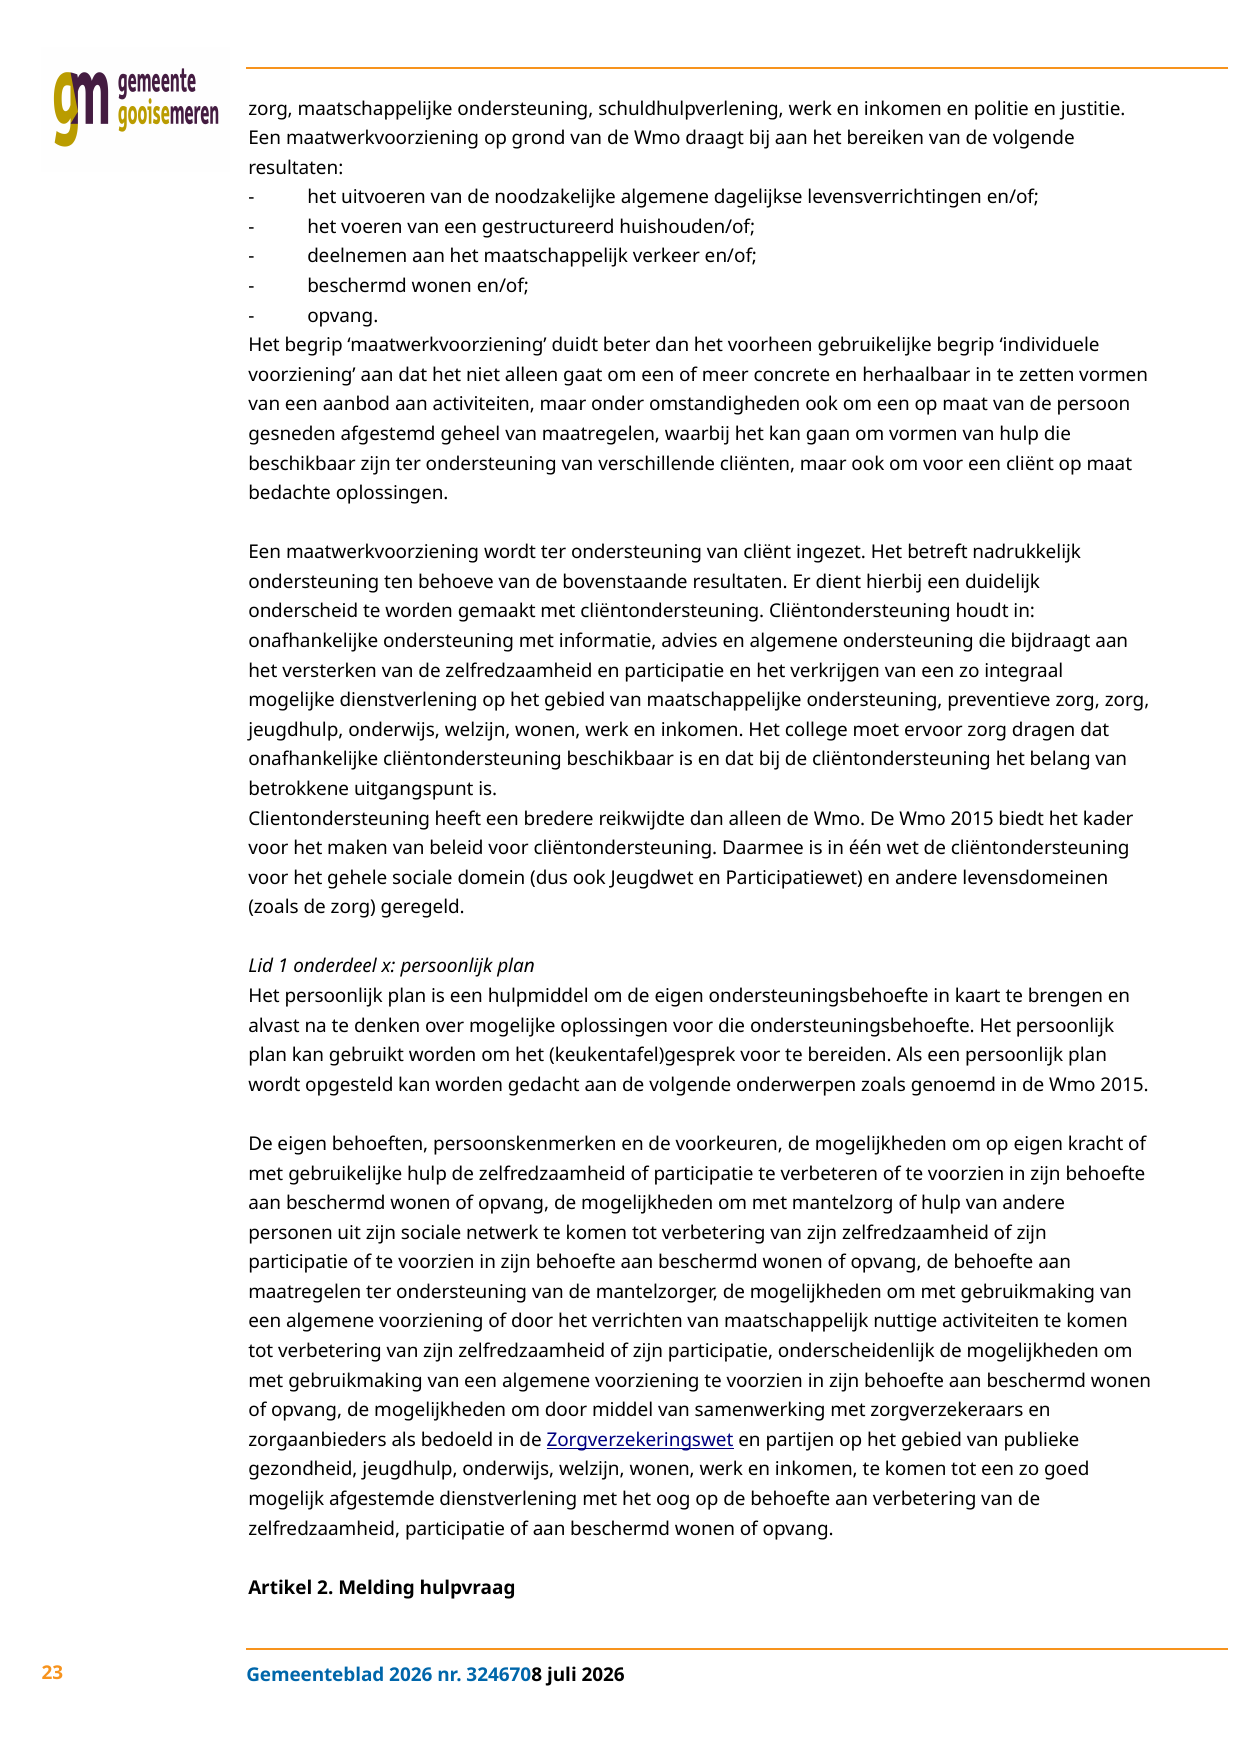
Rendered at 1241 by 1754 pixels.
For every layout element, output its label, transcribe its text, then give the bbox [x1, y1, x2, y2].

text Lid 1 onderdeel x: persoonlijk plan [248, 953, 1152, 978]
text Het begrip ‘maatwerkvoorziening’ duidt beter dan het voorheen gebruikelijke begrip ‘individuele voorziening’ aan dat het niet alleen gaat om een of meer concrete en herhaalbaar in te zetten vormen van een aanbod aan activiteiten, maar onder omstandigheden ook om een op maat van de persoon gesneden afgestemd geheel van maatregelen, waarbij het kan gaan om vormen van hulp die beschikbaar zijn ter ondersteuning van verschillende cliënten, maar ook om voor een cliënt op maat bedachte oplossingen. [248, 331, 1152, 505]
list opvang. [248, 302, 1152, 328]
picture [41, 47, 231, 172]
text Artikel 2. Melding hulpvraag [248, 1574, 1152, 1600]
text zorg, maatschappelijke ondersteuning, schuldhulpverlening, werk en inkomen en politie en justitie. Een maatwerkvoorziening op grond van de Wmo draagt bij aan het bereiken van de volgende resultaten: [248, 95, 1152, 180]
list het uitvoeren van de noodzakelijke algemene dagelijkse levensverrichtingen en/of; [248, 183, 1152, 209]
text Het persoonlijk plan is een hulpmiddel om de eigen ondersteuningsbehoefte in kaart te brengen en alvast na te denken over mogelijke oplossingen voor die ondersteuningsbehoefte. Het persoonlijk plan kan gebruikt worden om het (keukentafel)gesprek voor te bereiden. Als een persoonlijk plan wordt opgesteld kan worden gedacht aan de volgende onderwerpen zoals genoemd in de Wmo 2015. [248, 982, 1152, 1097]
list beschermd wonen en/of; [248, 272, 1152, 298]
text Clientondersteuning heeft een bredere reikwijdte dan alleen de Wmo. De Wmo 2015 biedt het kader voor het maken van beleid voor cliëntondersteuning. Daarmee is in één wet de cliëntondersteuning voor het gehele sociale domein (dus ook Jeugdwet en Participatiewet) en andere levensdomeinen (zoals de zorg) geregeld. [248, 805, 1152, 919]
text Een maatwerkvoorziening wordt ter ondersteuning van cliënt ingezet. Het betreft nadrukkelijk ondersteuning ten behoeve van de bovenstaande resultaten. Er dient hierbij een duidelijk onderscheid te worden gemaakt met cliëntondersteuning. Cliëntondersteuning houdt in: onafhankelijke ondersteuning met informatie, advies en algemene ondersteuning die bijdraagt aan het versterken van de zelfredzaamheid en participatie en het verkrijgen van een zo integraal mogelijke dienstverlening op het gebied van maatschappelijke ondersteuning, preventieve zorg, zorg, jeugdhulp, onderwijs, welzijn, wonen, werk en inkomen. Het college moet ervoor zorg dragen dat onafhankelijke cliëntondersteuning beschikbaar is en dat bij de cliëntondersteuning het belang van betrokkene uitgangspunt is. [248, 538, 1152, 801]
list het voeren van een gestructureerd huishouden/of; [248, 213, 1152, 239]
list deelnemen aan het maatschappelijk verkeer en/of; [248, 243, 1152, 268]
text De eigen behoeften, persoonskenmerken en de voorkeuren, de mogelijkheden om op eigen kracht of met gebruikelijke hulp de zelfredzaamheid of participatie te verbeteren of te voorzien in zijn behoefte aan beschermd wonen of opvang, de mogelijkheden om met mantelzorg of hulp van andere personen uit zijn sociale netwerk te komen tot verbetering van zijn zelfredzaamheid of zijn participatie of te voorzien in zijn behoefte aan beschermd wonen of opvang, de behoefte aan maatregelen ter ondersteuning van de mantelzorger, de mogelijkheden om met gebruikmaking van een algemene voorziening of door het verrichten van maatschappelijk nuttige activiteiten te komen tot verbetering van zijn zelfredzaamheid of zijn participatie, onderscheidenlijk de mogelijkheden om met gebruikmaking van een algemene voorziening te voorzien in zijn behoefte aan beschermd wonen of opvang, de mogelijkheden om door middel van samenwerking met zorgverzekeraars en zorgaanbieders als bedoeld in de Zorgverzekeringswet en partijen op het gebied van publieke gezondheid, jeugdhulp, onderwijs, welzijn, wonen, werk en inkomen, te komen tot een zo goed mogelijk afgestemde dienstverlening met het oog op de behoefte aan verbetering van de zelfredzaamheid, participatie of aan beschermd wonen of opvang. [248, 1130, 1152, 1541]
